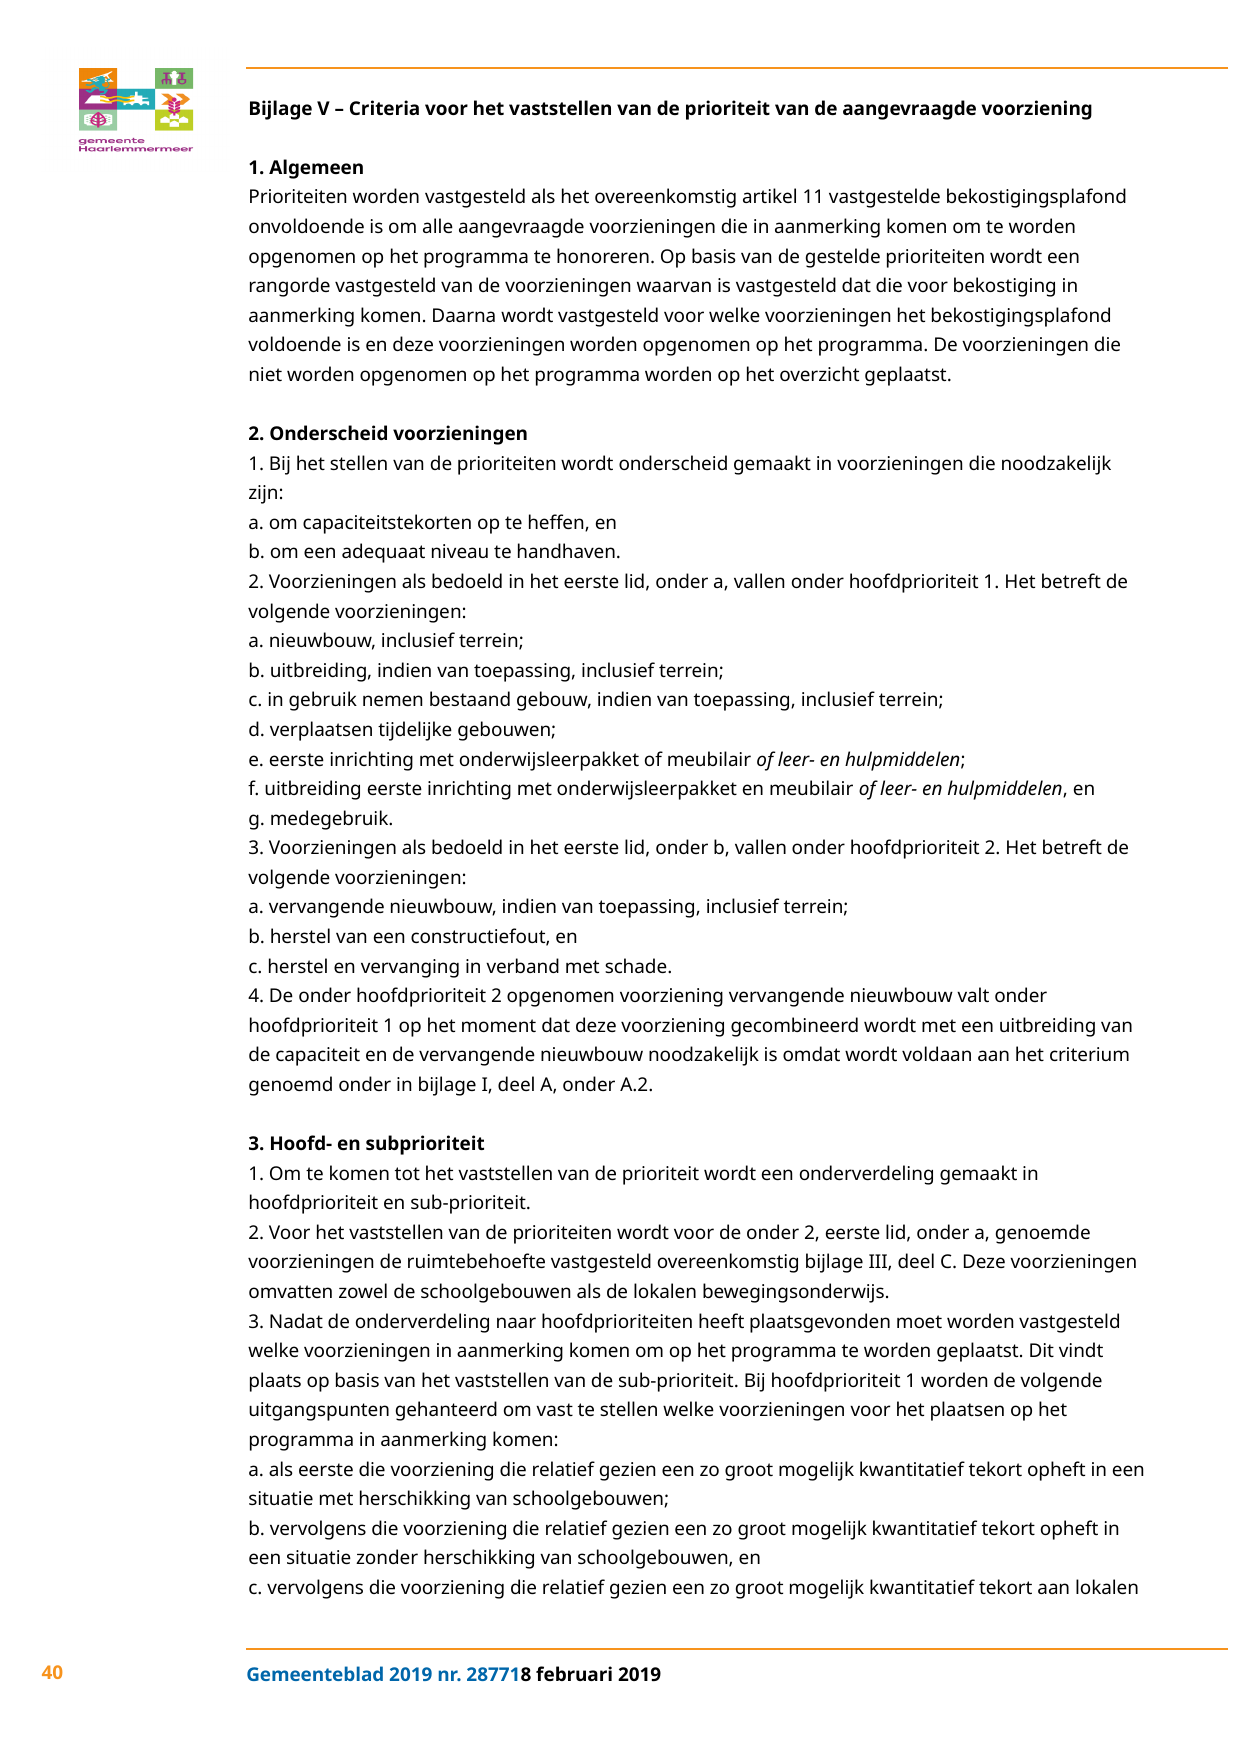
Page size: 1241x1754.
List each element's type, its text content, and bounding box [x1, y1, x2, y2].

text 2. Voor het vaststellen van de prioriteiten wordt voor de onder 2, eerste lid, onder a, genoemde voorzieningen de ruimtebehoefte vastgesteld overeenkomstig bijlage III, deel C. Deze voorzieningen omvatten zowel de schoolgebouwen als de lokalen bewegingsonderwijs. [248, 1219, 1152, 1304]
text e. eerste inrichting met onderwijsleerpakket of meubilair of leer- en hulpmiddelen; [248, 746, 1152, 771]
text 3. Hoofd- en subprioriteit [248, 1130, 1152, 1156]
text 4. De onder hoofdprioriteit 2 opgenomen voorziening vervangende nieuwbouw valt onder hoofdprioriteit 1 op het moment dat deze voorziening gecombineerd wordt met een uitbreiding van de capaciteit en de vervangende nieuwbouw noodzakelijk is omdat wordt voldaan aan het criterium genoemd onder in bijlage I, deel A, onder A.2. [248, 982, 1152, 1097]
text b. om een adequaat niveau te handhaven. [248, 539, 1152, 564]
text 2. Voorzieningen als bedoeld in het eerste lid, onder a, vallen onder hoofdprioriteit 1. Het betreft de volgende voorzieningen: [248, 568, 1152, 623]
text a. nieuwbouw, inclusief terrein; [248, 627, 1152, 653]
text Prioriteiten worden vastgesteld als het overeenkomstig artikel 11 vastgestelde bekostigingsplafond onvoldoende is om alle aangevraagde voorzieningen die in aanmerking komen om te worden opgenomen op het programma te honoreren. Op basis van de gestelde prioriteiten wordt een rangorde vastgesteld van de voorzieningen waarvan is vastgesteld dat die voor bekostiging in aanmerking komen. Daarna wordt vastgesteld voor welke voorzieningen het bekostigingsplafond voldoende is en deze voorzieningen worden opgenomen op het programma. De voorzieningen die niet worden opgenomen op het programma worden op het overzicht geplaatst. [248, 184, 1152, 387]
picture [41, 47, 231, 172]
text c. herstel en vervanging in verband met schade. [248, 953, 1152, 978]
text a. als eerste die voorziening die relatief gezien een zo groot mogelijk kwantitatief tekort opheft in een situatie met herschikking van schoolgebouwen; [248, 1456, 1152, 1511]
text b. uitbreiding, indien van toepassing, inclusief terrein; [248, 657, 1152, 683]
text d. verplaatsen tijdelijke gebouwen; [248, 716, 1152, 742]
text 1. Algemeen [248, 154, 1152, 180]
text Bijlage V – Criteria voor het vaststellen van de prioriteit van de aangevraagde voorziening [248, 95, 1152, 121]
text a. om capaciteitstekorten op te heffen, en [248, 509, 1152, 535]
text c. vervolgens die voorziening die relatief gezien een zo groot mogelijk kwantitatief tekort aan lokalen [248, 1574, 1152, 1600]
text 2. Onderscheid voorzieningen [248, 420, 1152, 446]
text a. vervangende nieuwbouw, indien van toepassing, inclusief terrein; [248, 894, 1152, 919]
text 3. Nadat de onderverdeling naar hoofdprioriteiten heeft plaatsgevonden moet worden vastgesteld welke voorzieningen in aanmerking komen om op het programma te worden geplaatst. Dit vindt plaats op basis van het vaststellen van de sub-prioriteit. Bij hoofdprioriteit 1 worden de volgende uitgangspunten gehanteerd om vast te stellen welke voorzieningen voor het plaatsen op het programma in aanmerking komen: [248, 1308, 1152, 1452]
text b. herstel van een constructiefout, en [248, 923, 1152, 949]
text 3. Voorzieningen als bedoeld in het eerste lid, onder b, vallen onder hoofdprioriteit 2. Het betreft de volgende voorzieningen: [248, 834, 1152, 890]
text 1. Bij het stellen van de prioriteiten wordt onderscheid gemaakt in voorzieningen die noodzakelijk zijn: [248, 450, 1152, 505]
text b. vervolgens die voorziening die relatief gezien een zo groot mogelijk kwantitatief tekort opheft in een situatie zonder herschikking van schoolgebouwen, en [248, 1515, 1152, 1570]
text g. medegebruik. [248, 805, 1152, 831]
text 1. Om te komen tot het vaststellen van de prioriteit wordt een onderverdeling gemaakt in hoofdprioriteit en sub-prioriteit. [248, 1160, 1152, 1215]
text f. uitbreiding eerste inrichting met onderwijsleerpakket en meubilair of leer- en hulpmiddelen, en [248, 775, 1152, 801]
text c. in gebruik nemen bestaand gebouw, indien van toepassing, inclusief terrein; [248, 687, 1152, 712]
